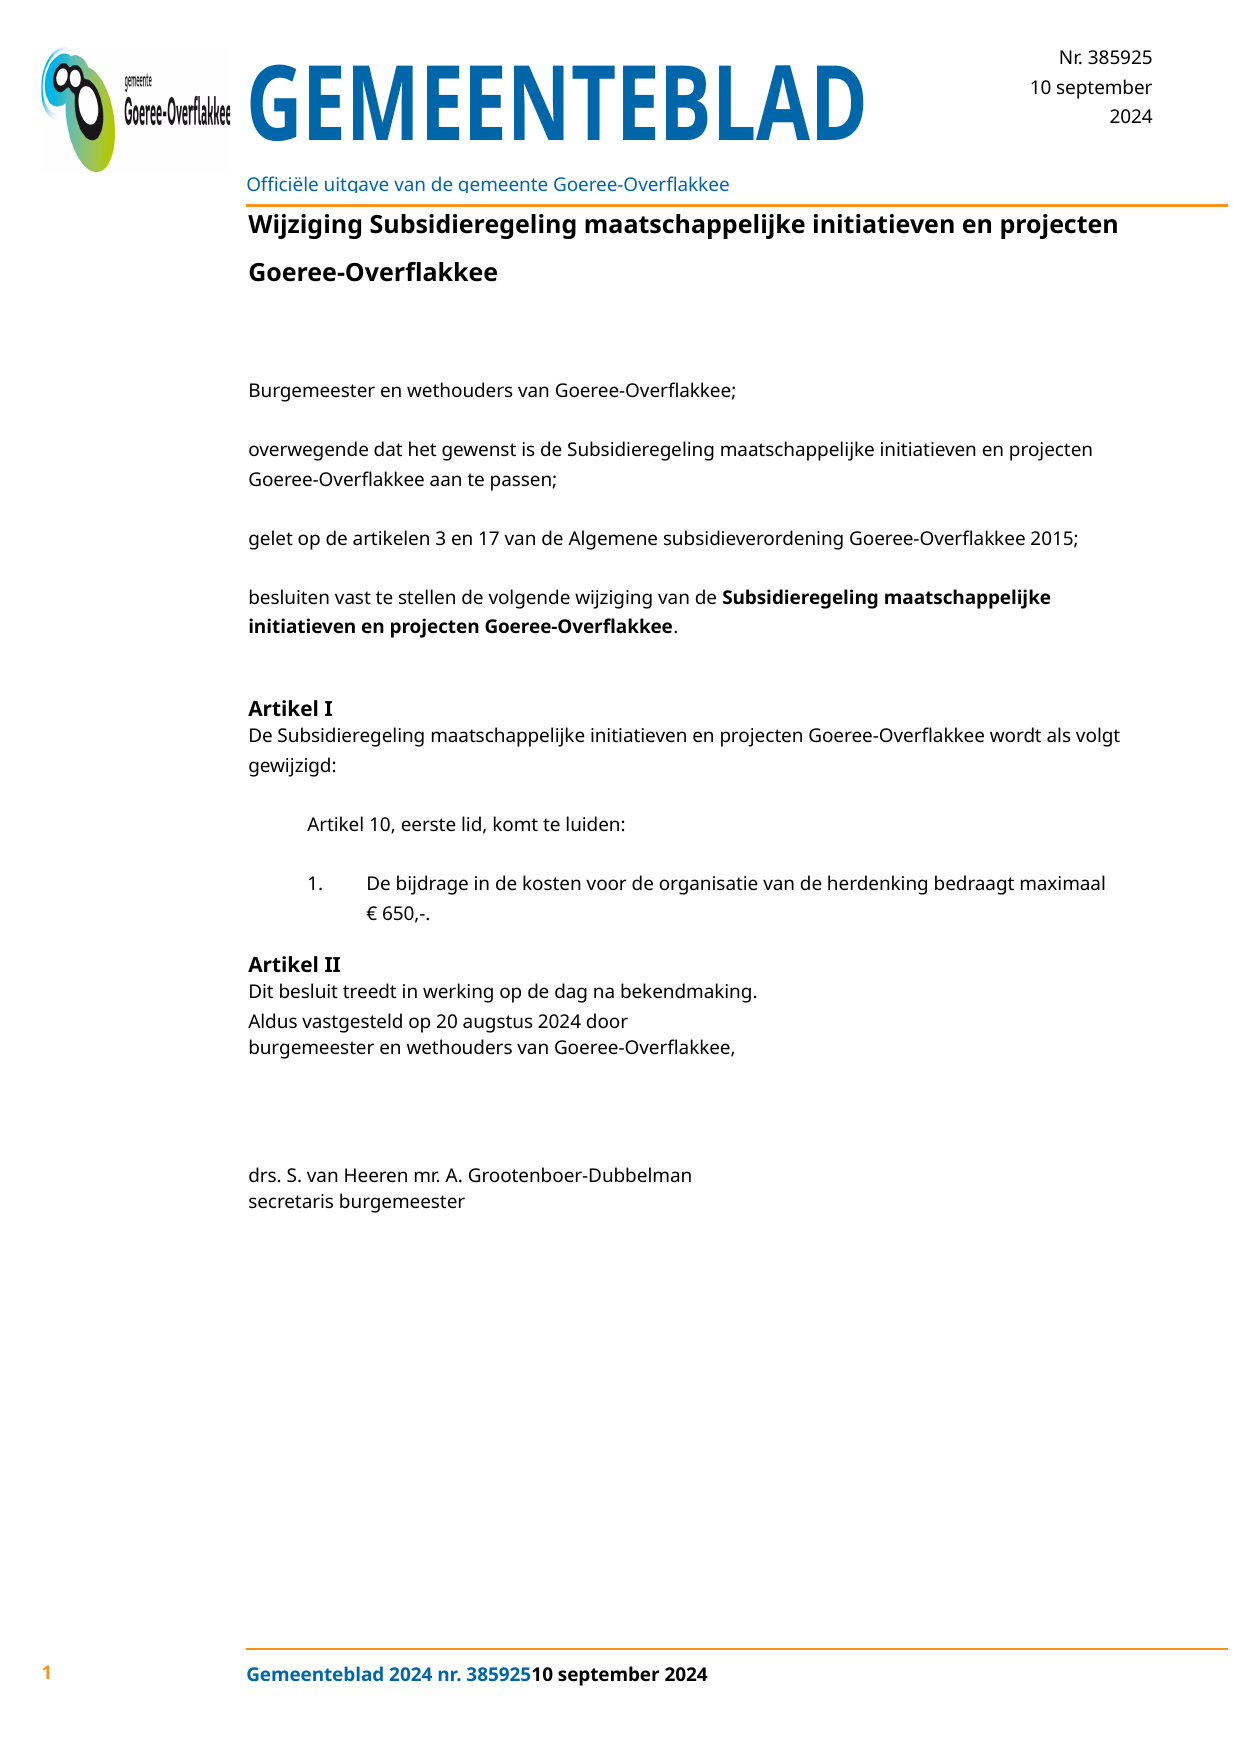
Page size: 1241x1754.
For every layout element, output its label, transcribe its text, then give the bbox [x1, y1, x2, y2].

list Artikel 10, eerste lid, komt te luiden: [248, 811, 1152, 837]
text Artikel II [248, 950, 1152, 978]
text secretaris burgemeester [248, 1188, 1152, 1214]
text Dit besluit treedt in werking op de dag na bekendmaking. [248, 978, 1152, 1004]
picture [41, 47, 231, 172]
text Artikel I [248, 694, 1152, 722]
text De Subsidieregeling maatschappelijke initiatieven en projecten Goeree-Overflakkee wordt als volgt gewijzigd: [248, 722, 1152, 777]
text drs. S. van Heeren mr. A. Grootenboer-Dubbelman [248, 1162, 1152, 1188]
list De bijdrage in de kosten voor de organisatie van de herdenking bedraagt maximaal € 650,-. [307, 870, 1152, 925]
text Aldus vastgesteld op 20 augstus 2024 door [248, 1008, 1152, 1034]
text overwegende dat het gewenst is de Subsidieregeling maatschappelijke initiatieven en projecten Goeree-Overflakkee aan te passen; [248, 436, 1152, 492]
text besluiten vast te stellen de volgende wijziging van de Subsidieregeling maatschappelijke initiatieven en projecten Goeree-Overflakkee. [248, 584, 1152, 639]
text burgemeester en wethouders van Goeree-Overflakkee, [248, 1034, 1152, 1059]
text gelet op de artikelen 3 en 17 van de Algemene subsidieverordening Goeree-Overflakkee 2015; [248, 525, 1152, 551]
text Wijziging Subsidieregeling maatschappelijke initiatieven en projecten Goeree-Overflakkee [248, 207, 1152, 288]
text Burgemeester en wethouders van Goeree-Overflakkee; [248, 377, 1152, 403]
